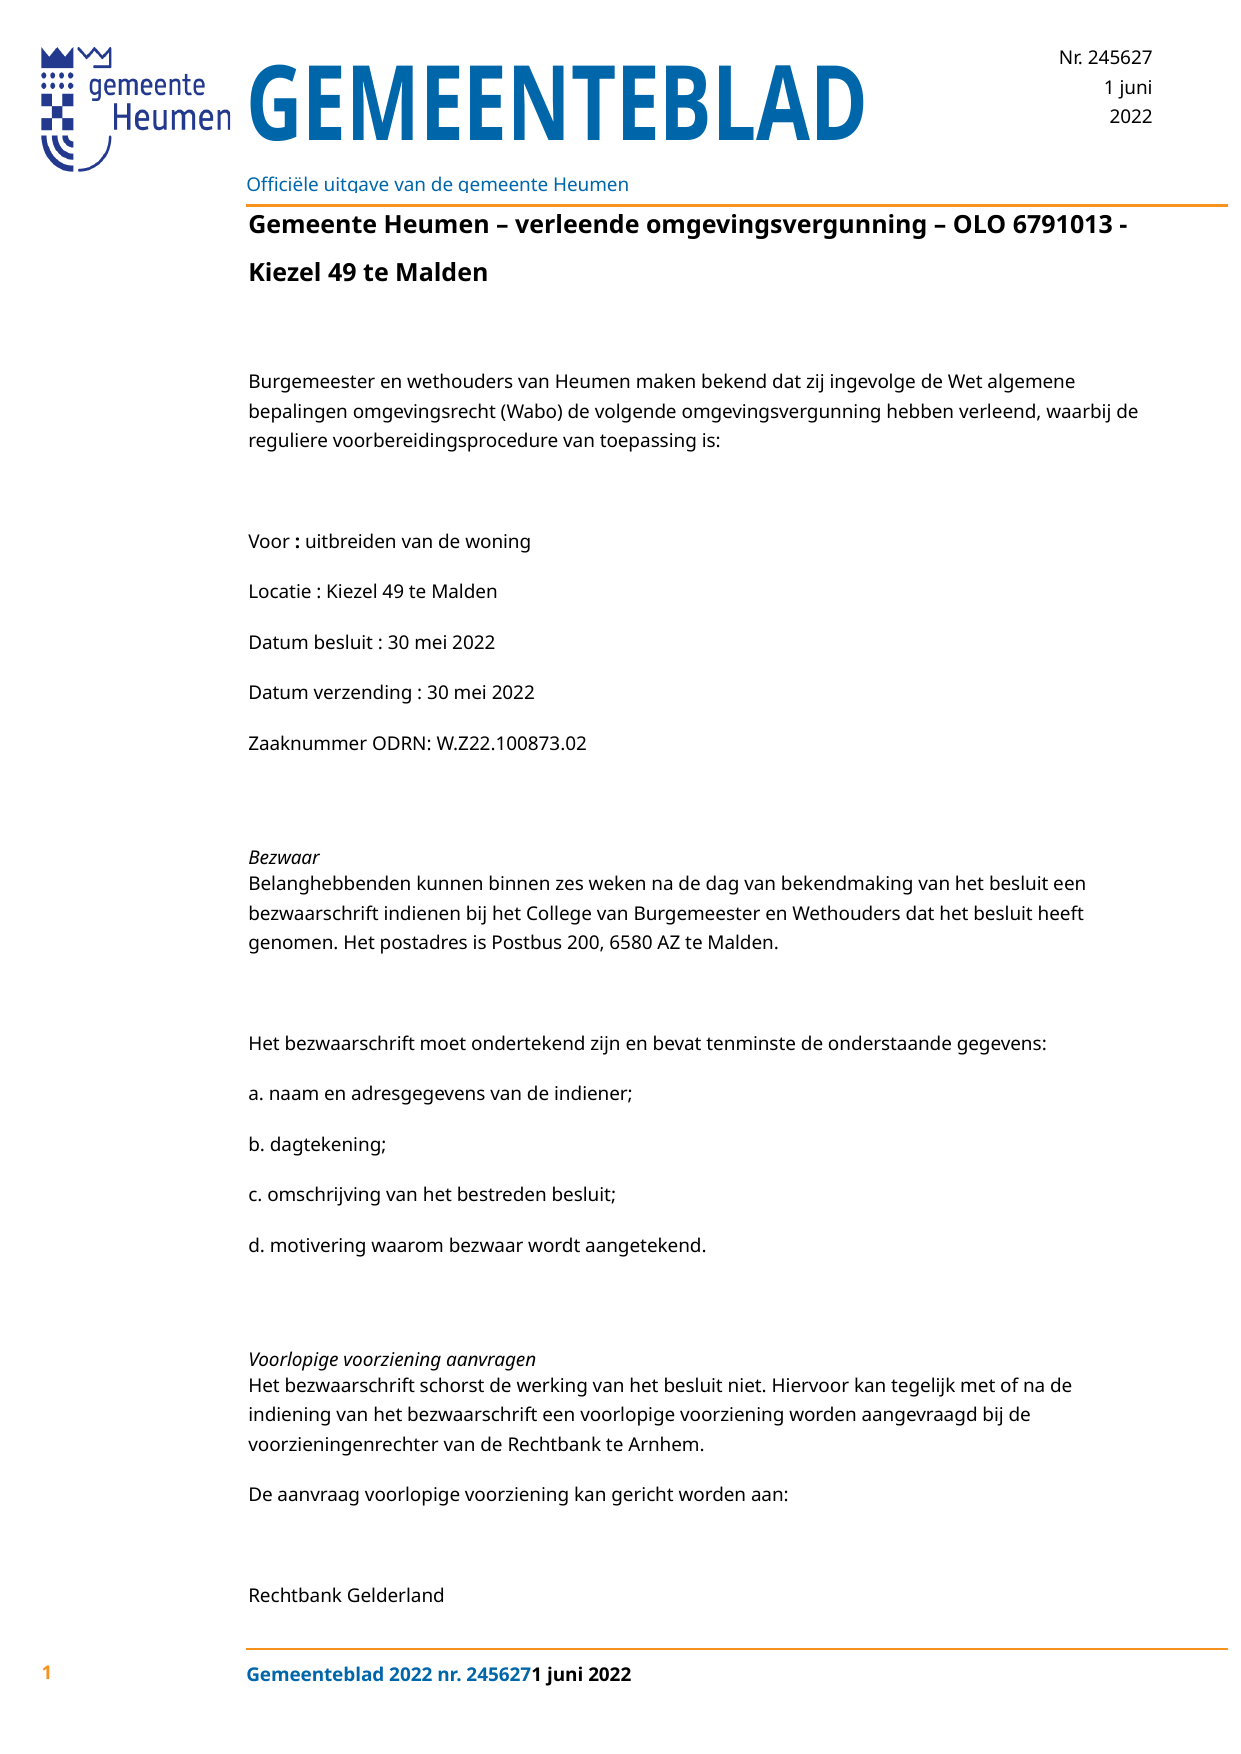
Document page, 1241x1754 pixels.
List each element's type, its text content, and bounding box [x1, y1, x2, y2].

picture [41, 47, 231, 172]
text Gemeente Heumen – verleende omgevingsvergunning – OLO 6791013 - Kiezel 49 te Malden [248, 207, 1152, 288]
text Burgemeester en wethouders van Heumen maken bekend dat zij ingevolge de Wet algemene bepalingen omgevingsrecht (Wabo) de volgende omgevingsvergunning hebben verleend, waarbij de reguliere voorbereidingsprocedure van toepassing is: [248, 368, 1152, 453]
text b. dagtekening; [248, 1131, 1152, 1157]
text Bezwaar [248, 844, 1152, 870]
text Rechtbank Gelderland [248, 1582, 1152, 1608]
text Datum verzending : 30 mei 2022 [248, 679, 1152, 705]
text De aanvraag voorlopige voorziening kan gericht worden aan: [248, 1481, 1152, 1507]
text Voorlopige voorziening aanvragen [248, 1346, 1152, 1372]
text Voor : uitbreiden van de woning [248, 528, 1152, 554]
text Belanghebbenden kunnen binnen zes weken na de dag van bekendmaking van het besluit een bezwaarschrift indienen bij het College van Burgemeester en Wethouders dat het besluit heeft genomen. Het postadres is Postbus 200, 6580 AZ te Malden. [248, 870, 1152, 955]
text Datum besluit : 30 mei 2022 [248, 629, 1152, 655]
text a. naam en adresgegevens van de indiener; [248, 1081, 1152, 1106]
text Locatie : Kiezel 49 te Malden [248, 579, 1152, 604]
text c. omschrijving van het bestreden besluit; [248, 1181, 1152, 1207]
text Zaaknummer ODRN: W.Z22.100873.02 [248, 730, 1152, 756]
text Het bezwaarschrift schorst de werking van het besluit niet. Hiervoor kan tegelijk met of na de indiening van het bezwaarschrift een voorlopige voorziening worden aangevraagd bij de voorzieningenrechter van de Rechtbank te Arnhem. [248, 1372, 1152, 1457]
text Het bezwaarschrift moet ondertekend zijn en bevat tenminste de onderstaande gegevens: [248, 1030, 1152, 1056]
text d. motivering waarom bezwaar wordt aangetekend. [248, 1232, 1152, 1257]
